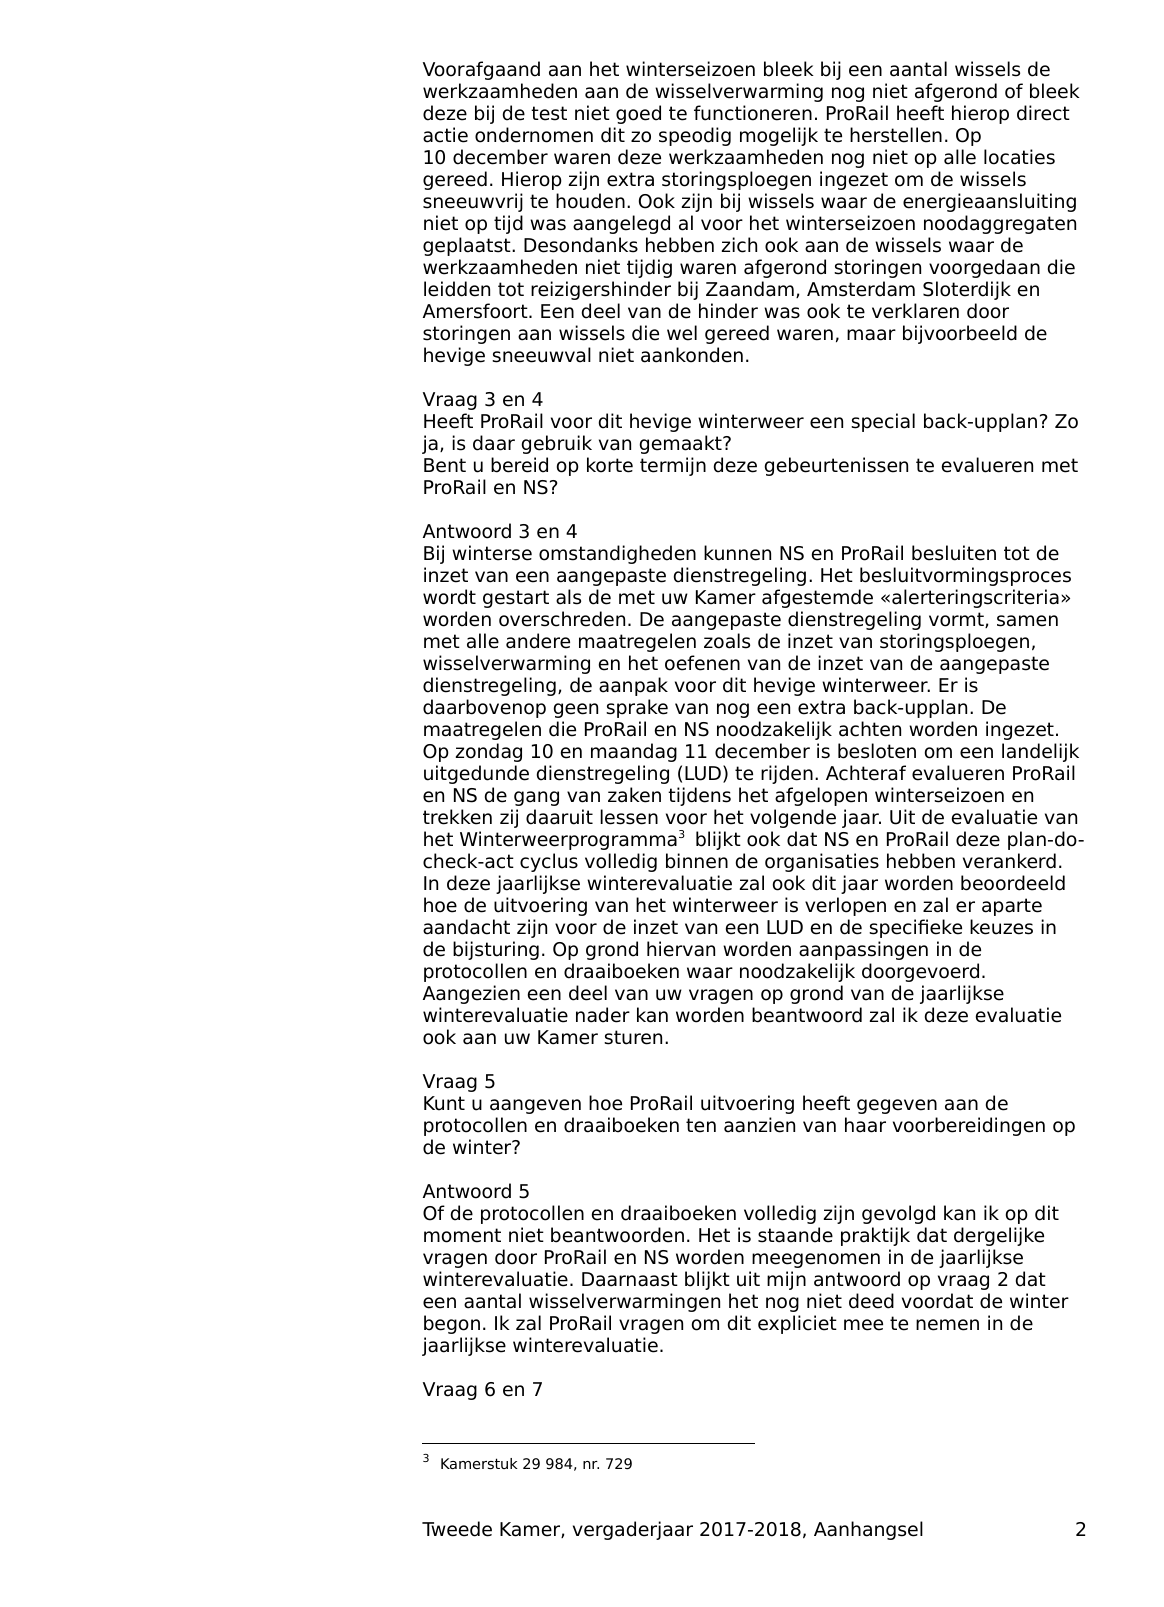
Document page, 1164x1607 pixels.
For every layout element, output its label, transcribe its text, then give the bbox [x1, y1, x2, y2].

text Voorafgaand aan het winterseizoen bleek bij een aantal wissels de werkzaamheden aan de wisselverwarming nog niet afgerond of bleek deze bij de test niet goed te functioneren. ProRail heeft hierop direct actie ondernomen dit zo speodig mogelijk te herstellen. Op 10 december waren deze werkzaamheden nog niet op alle locaties gereed. Hierop zijn extra storingsploegen ingezet om de wissels sneeuwvrij te houden. Ook zijn bij wissels waar de energieaansluiting niet op tijd was aangelegd al voor het winterseizoen noodaggregaten geplaatst. Desondanks hebben zich ook aan de wissels waar de werkzaamheden niet tijdig waren afgerond storingen voorgedaan die leidden tot reizigershinder bij Zaandam, Amsterdam Sloterdijk en Amersfoort. Een deel van de hinder was ook te verklaren door storingen aan wissels die wel gereed waren, maar bijvoorbeeld de hevige sneeuwval niet aankonden. [422, 59, 1087, 367]
text Heeft ProRail voor dit hevige winterweer een special back-upplan? Zo ja, is daar gebruik van gemaakt? [422, 411, 1087, 455]
text Vraag 3 en 4 [422, 389, 1087, 411]
text Vraag 5 [422, 1071, 1087, 1093]
text Vraag 6 en 7 [422, 1379, 1087, 1401]
text Bent u bereid op korte termijn deze gebeurtenissen te evalueren met ProRail en NS? [422, 455, 1087, 499]
text Kunt u aangeven hoe ProRail uitvoering heeft gegeven aan de protocollen en draaiboeken ten aanzien van haar voorbereidingen op de winter? [422, 1093, 1087, 1159]
text Bij winterse omstandigheden kunnen NS en ProRail besluiten tot de inzet van een aangepaste dienstregeling. Het besluitvormingsproces wordt gestart als de met uw Kamer afgestemde «alerteringscriteria» worden overschreden. De aangepaste dienstregeling vormt, samen met alle andere maatregelen zoals de inzet van storingsploegen, wisselverwarming en het oefenen van de inzet van de aangepaste dienstregeling, de aanpak voor dit hevige winterweer. Er is daarbovenop geen sprake van nog een extra back-upplan. De maatregelen die ProRail en NS noodzakelijk achten worden ingezet. [422, 543, 1087, 741]
text Antwoord 3 en 4 [422, 521, 1087, 543]
text Antwoord 5 [422, 1181, 1087, 1203]
text Kamerstuk 29 984, nr. 729 [422, 1452, 1087, 1474]
text Of de protocollen en draaiboeken volledig zijn gevolgd kan ik op dit moment niet beantwoorden. Het is staande praktijk dat dergelijke vragen door ProRail en NS worden meegenomen in de jaarlijkse winterevaluatie. Daarnaast blijkt uit mijn antwoord op vraag 2 dat een aantal wisselverwarmingen het nog niet deed voordat de winter begon. Ik zal ProRail vragen om dit expliciet mee te nemen in de jaarlijkse winterevaluatie. [422, 1203, 1087, 1357]
text Op zondag 10 en maandag 11 december is besloten om een landelijk uitgedunde dienstregeling (LUD) te rijden. Achteraf evalueren ProRail en NS de gang van zaken tijdens het afgelopen winterseizoen en trekken zij daaruit lessen voor het volgende jaar. Uit de evaluatie van het Winterweerprogramma blijkt ook dat NS en ProRail deze plan-do-check-act cyclus volledig binnen de organisaties hebben verankerd. In deze jaarlijkse winterevaluatie zal ook dit jaar worden beoordeeld hoe de uitvoering van het winterweer is verlopen en zal er aparte aandacht zijn voor de inzet van een LUD en de specifieke keuzes in de bijsturing. Op grond hiervan worden aanpassingen in de protocollen en draaiboeken waar noodzakelijk doorgevoerd. Aangezien een deel van uw vragen op grond van de jaarlijkse winterevaluatie nader kan worden beantwoord zal ik deze evaluatie ook aan uw Kamer sturen. [422, 741, 1087, 1048]
